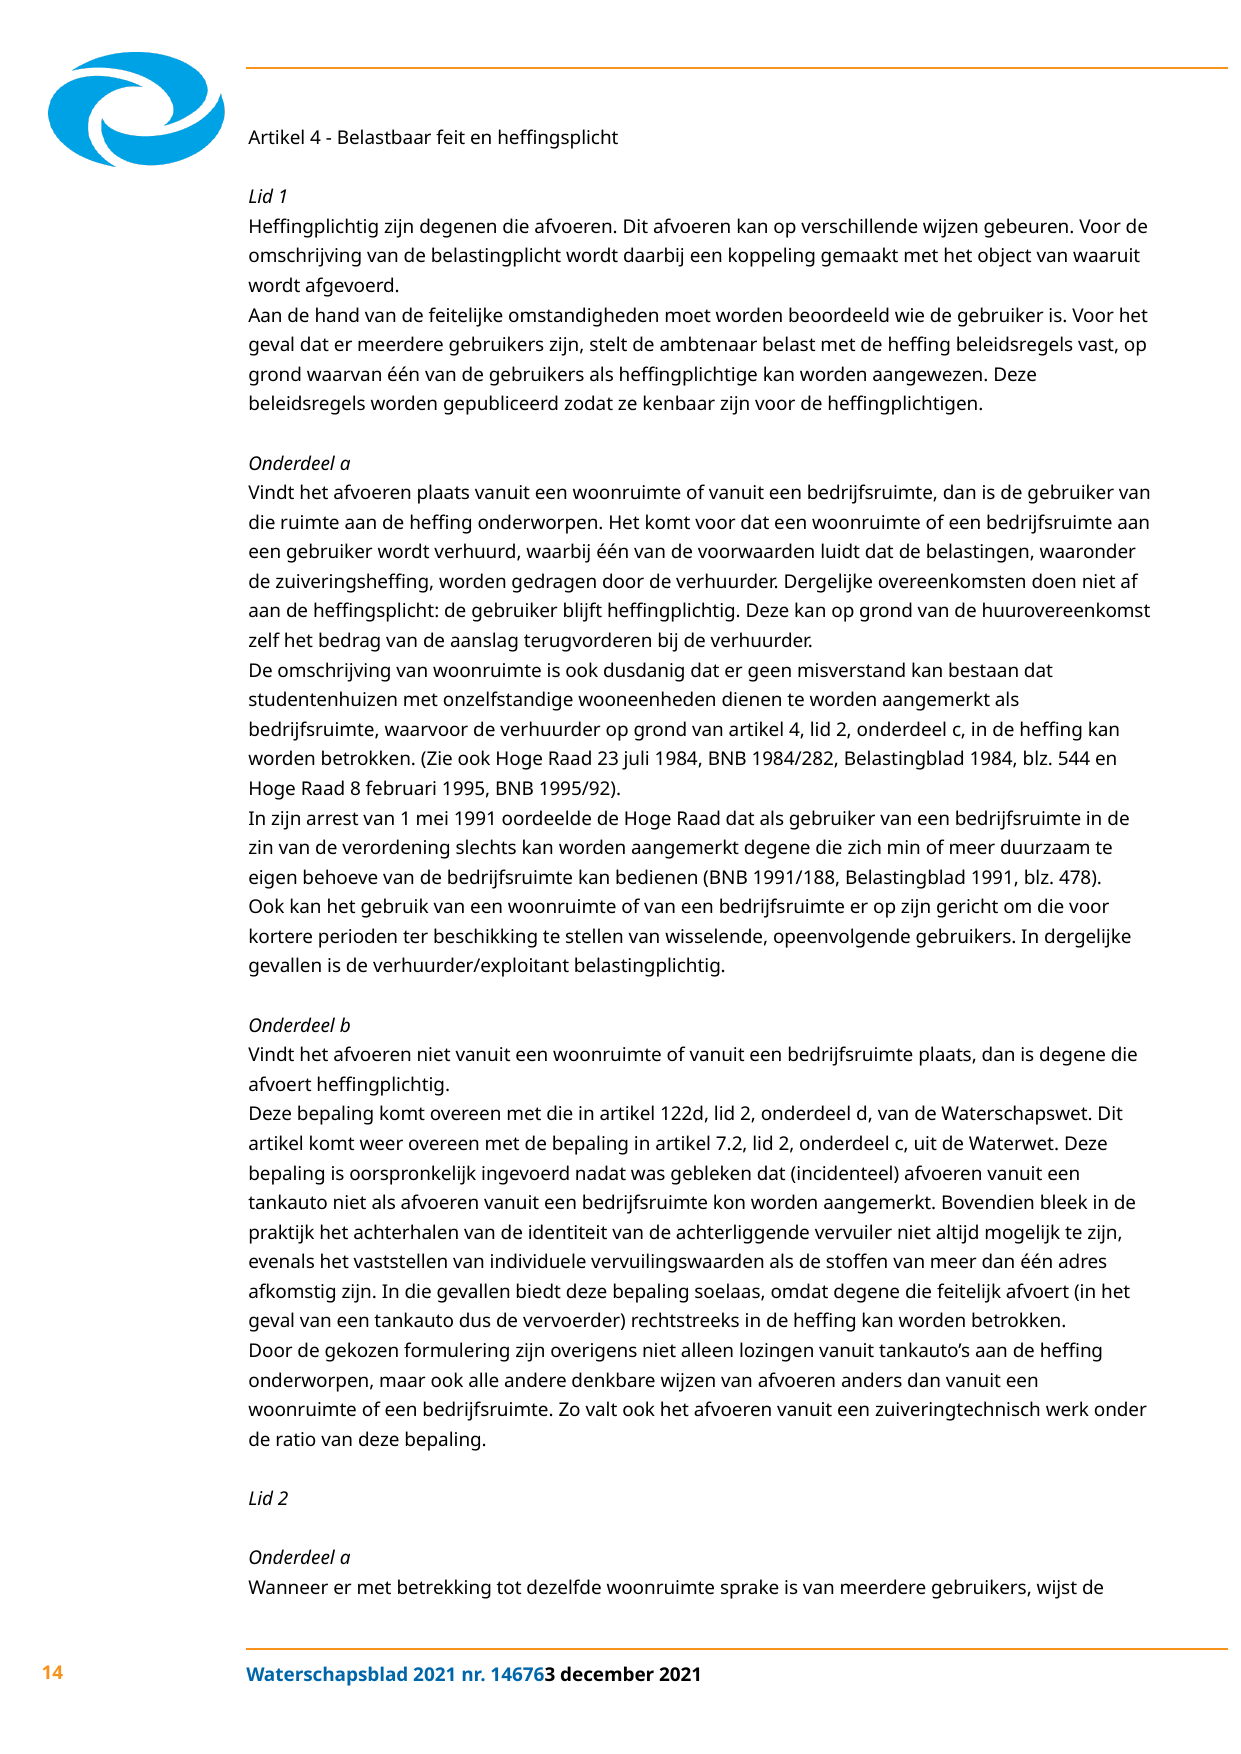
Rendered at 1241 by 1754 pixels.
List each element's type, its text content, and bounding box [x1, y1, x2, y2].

text Ook kan het gebruik van een woonruimte of van een bedrijfsruimte er op zijn gericht om die voor kortere perioden ter beschikking te stellen van wisselende, opeenvolgende gebruikers. In dergelijke gevallen is de verhuurder/exploitant belastingplichtig. [248, 893, 1152, 978]
text Heffingplichtig zijn degenen die afvoeren. Dit afvoeren kan op verschillende wijzen gebeuren. Voor de omschrijving van de belastingplicht wordt daarbij een koppeling gemaakt met het object van waaruit wordt afgevoerd. [248, 213, 1152, 298]
text Onderdeel a [248, 450, 1152, 476]
text Deze bepaling komt overeen met die in artikel 122d, lid 2, onderdeel d, van de Waterschapswet. Dit artikel komt weer overeen met de bepaling in artikel 7.2, lid 2, onderdeel c, uit de Waterwet. Deze bepaling is oorspronkelijk ingevoerd nadat was gebleken dat (incidenteel) afvoeren vanuit een tankauto niet als afvoeren vanuit een bedrijfsruimte kon worden aangemerkt. Bovendien bleek in de praktijk het achterhalen van de identiteit van de achterliggende vervuiler niet altijd mogelijk te zijn, evenals het vaststellen van individuele vervuilingswaarden als de stoffen van meer dan één adres afkomstig zijn. In die gevallen biedt deze bepaling soelaas, omdat degene die feitelijk afvoert (in het geval van een tankauto dus de vervoerder) rechtstreeks in de heffing kan worden betrokken. [248, 1101, 1152, 1333]
text Aan de hand van de feitelijke omstandigheden moet worden beoordeeld wie de gebruiker is. Voor het geval dat er meerdere gebruikers zijn, stelt de ambtenaar belast met de heffing beleidsregels vast, op grond waarvan één van de gebruikers als heffingplichtige kan worden aangewezen. Deze beleidsregels worden gepubliceerd zodat ze kenbaar zijn voor de heffingplichtigen. [248, 302, 1152, 416]
text Wanneer er met betrekking tot dezelfde woonruimte sprake is van meerdere gebruikers, wijst de [248, 1574, 1152, 1600]
text Lid 2 [248, 1485, 1152, 1511]
picture [41, 47, 231, 172]
text Onderdeel a [248, 1544, 1152, 1570]
text Vindt het afvoeren niet vanuit een woonruimte of vanuit een bedrijfsruimte plaats, dan is degene die afvoert heffingplichtig. [248, 1041, 1152, 1097]
text Artikel 4 - Belastbaar feit en heffingsplicht [248, 124, 1152, 150]
text Vindt het afvoeren plaats vanuit een woonruimte of vanuit een bedrijfsruimte, dan is de gebruiker van die ruimte aan de heffing onderworpen. Het komt voor dat een woonruimte of een bedrijfsruimte aan een gebruiker wordt verhuurd, waarbij één van de voorwaarden luidt dat de belastingen, waaronder de zuiveringsheffing, worden gedragen door de verhuurder. Dergelijke overeenkomsten doen niet af aan de heffingsplicht: de gebruiker blijft heffingplichtig. Deze kan op grond van de huurovereenkomst zelf het bedrag van de aanslag terugvorderen bij de verhuurder. [248, 479, 1152, 653]
text Onderdeel b [248, 1012, 1152, 1038]
text De omschrijving van woonruimte is ook dusdanig dat er geen misverstand kan bestaan dat studentenhuizen met onzelfstandige wooneenheden dienen te worden aangemerkt als bedrijfsruimte, waarvoor de verhuurder op grond van artikel 4, lid 2, onderdeel c, in de heffing kan worden betrokken. (Zie ook Hoge Raad 23 juli 1984, BNB 1984/282, Belastingblad 1984, blz. 544 en Hoge Raad 8 februari 1995, BNB 1995/92). [248, 657, 1152, 801]
text In zijn arrest van 1 mei 1991 oordeelde de Hoge Raad dat als gebruiker van een bedrijfsruimte in de zin van de verordening slechts kan worden aangemerkt degene die zich min of meer duurzaam te eigen behoeve van de bedrijfsruimte kan bedienen (BNB 1991/188, Belastingblad 1991, blz. 478). [248, 805, 1152, 890]
text Door de gekozen formulering zijn overigens niet alleen lozingen vanuit tankauto’s aan de heffing onderworpen, maar ook alle andere denkbare wijzen van afvoeren anders dan vanuit een woonruimte of een bedrijfsruimte. Zo valt ook het afvoeren vanuit een zuiveringtechnisch werk onder de ratio van deze bepaling. [248, 1337, 1152, 1452]
text Lid 1 [248, 183, 1152, 209]
